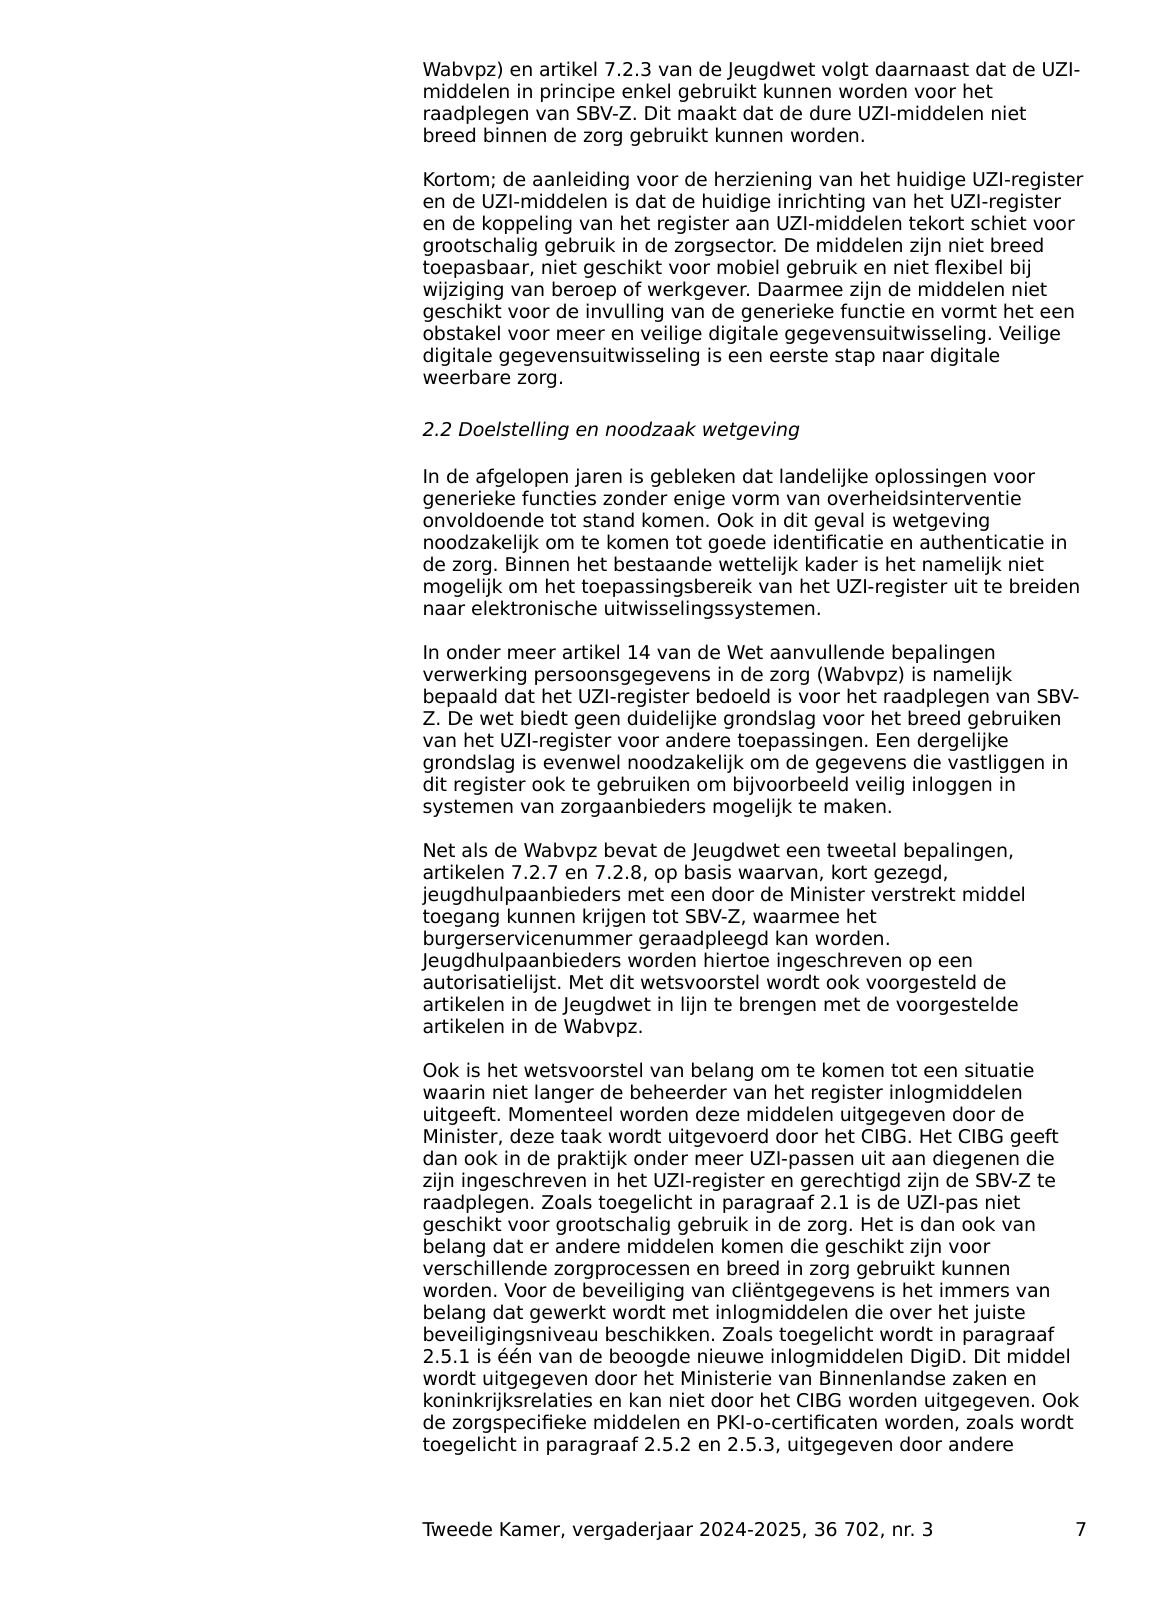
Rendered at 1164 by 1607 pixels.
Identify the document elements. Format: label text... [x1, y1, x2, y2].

text Kortom; de aanleiding voor de herziening van het huidige UZI-register en de UZI-middelen is dat de huidige inrichting van het UZI-register en de koppeling van het register aan UZI-middelen tekort schiet voor grootschalig gebruik in de zorgsector. De middelen zijn niet breed toepasbaar, niet geschikt voor mobiel gebruik en niet flexibel bij wijziging van beroep of werkgever. Daarmee zijn de middelen niet geschikt voor de invulling van de generieke functie en vormt het een obstakel voor meer en veilige digitale gegevensuitwisseling. Veilige digitale gegevensuitwisseling is een eerste stap naar digitale weerbare zorg. [422, 169, 1087, 389]
text In de afgelopen jaren is gebleken dat landelijke oplossingen voor generieke functies zonder enige vorm van overheidsinterventie onvoldoende tot stand komen. Ook in dit geval is wetgeving noodzakelijk om te komen tot goede identificatie en authenticatie in de zorg. Binnen het bestaande wettelijk kader is het namelijk niet mogelijk om het toepassingsbereik van het UZI-register uit te breiden naar elektronische uitwisselingssystemen. [422, 466, 1087, 620]
text In onder meer artikel 14 van de Wet aanvullende bepalingen verwerking persoonsgegevens in de zorg (Wabvpz) is namelijk bepaald dat het UZI-register bedoeld is voor het raadplegen van SBV-Z. De wet biedt geen duidelijke grondslag voor het breed gebruiken van het UZI-register voor andere toepassingen. Een dergelijke grondslag is evenwel noodzakelijk om de gegevens die vastliggen in dit register ook te gebruiken om bijvoorbeeld veilig inloggen in systemen van zorgaanbieders mogelijk te maken. [422, 642, 1087, 818]
text Ook is het wetsvoorstel van belang om te komen tot een situatie waarin niet langer de beheerder van het register inlogmiddelen uitgeeft. Momenteel worden deze middelen uitgegeven door de Minister, deze taak wordt uitgevoerd door het CIBG. Het CIBG geeft dan ook in de praktijk onder meer UZI-passen uit aan diegenen die zijn ingeschreven in het UZI-register en gerechtigd zijn de SBV-Z te raadplegen. Zoals toegelicht in paragraaf 2.1 is de UZI-pas niet geschikt voor grootschalig gebruik in de zorg. Het is dan ook van belang dat er andere middelen komen die geschikt zijn voor verschillende zorgprocessen en breed in zorg gebruikt kunnen worden. Voor de beveiliging van cliëntgegevens is het immers van belang dat gewerkt wordt met inlogmiddelen die over het juiste beveiligingsniveau beschikken. Zoals toegelicht wordt in paragraaf 2.5.1 is één van de beoogde nieuwe inlogmiddelen DigiD. Dit middel wordt uitgegeven door het Ministerie van Binnenlandse zaken en koninkrijksrelaties en kan niet door het CIBG worden uitgegeven. Ook de zorgspecifieke middelen en PKI-o-certificaten worden, zoals wordt toegelicht in paragraaf 2.5.2 en 2.5.3, uitgegeven door andere [422, 1060, 1087, 1456]
subtitle 2.2 Doelstelling en noodzaak wetgeving [422, 419, 1087, 441]
text Wabvpz) en artikel 7.2.3 van de Jeugdwet volgt daarnaast dat de UZI-middelen in principe enkel gebruikt kunnen worden voor het raadplegen van SBV-Z. Dit maakt dat de dure UZI-middelen niet breed binnen de zorg gebruikt kunnen worden. [422, 59, 1087, 147]
text Net als de Wabvpz bevat de Jeugdwet een tweetal bepalingen, artikelen 7.2.7 en 7.2.8, op basis waarvan, kort gezegd, jeugdhulpaanbieders met een door de Minister verstrekt middel toegang kunnen krijgen tot SBV-Z, waarmee het burgerservicenummer geraadpleegd kan worden. Jeugdhulpaanbieders worden hiertoe ingeschreven op een autorisatielijst. Met dit wetsvoorstel wordt ook voorgesteld de artikelen in de Jeugdwet in lijn te brengen met de voorgestelde artikelen in de Wabvpz. [422, 840, 1087, 1038]
